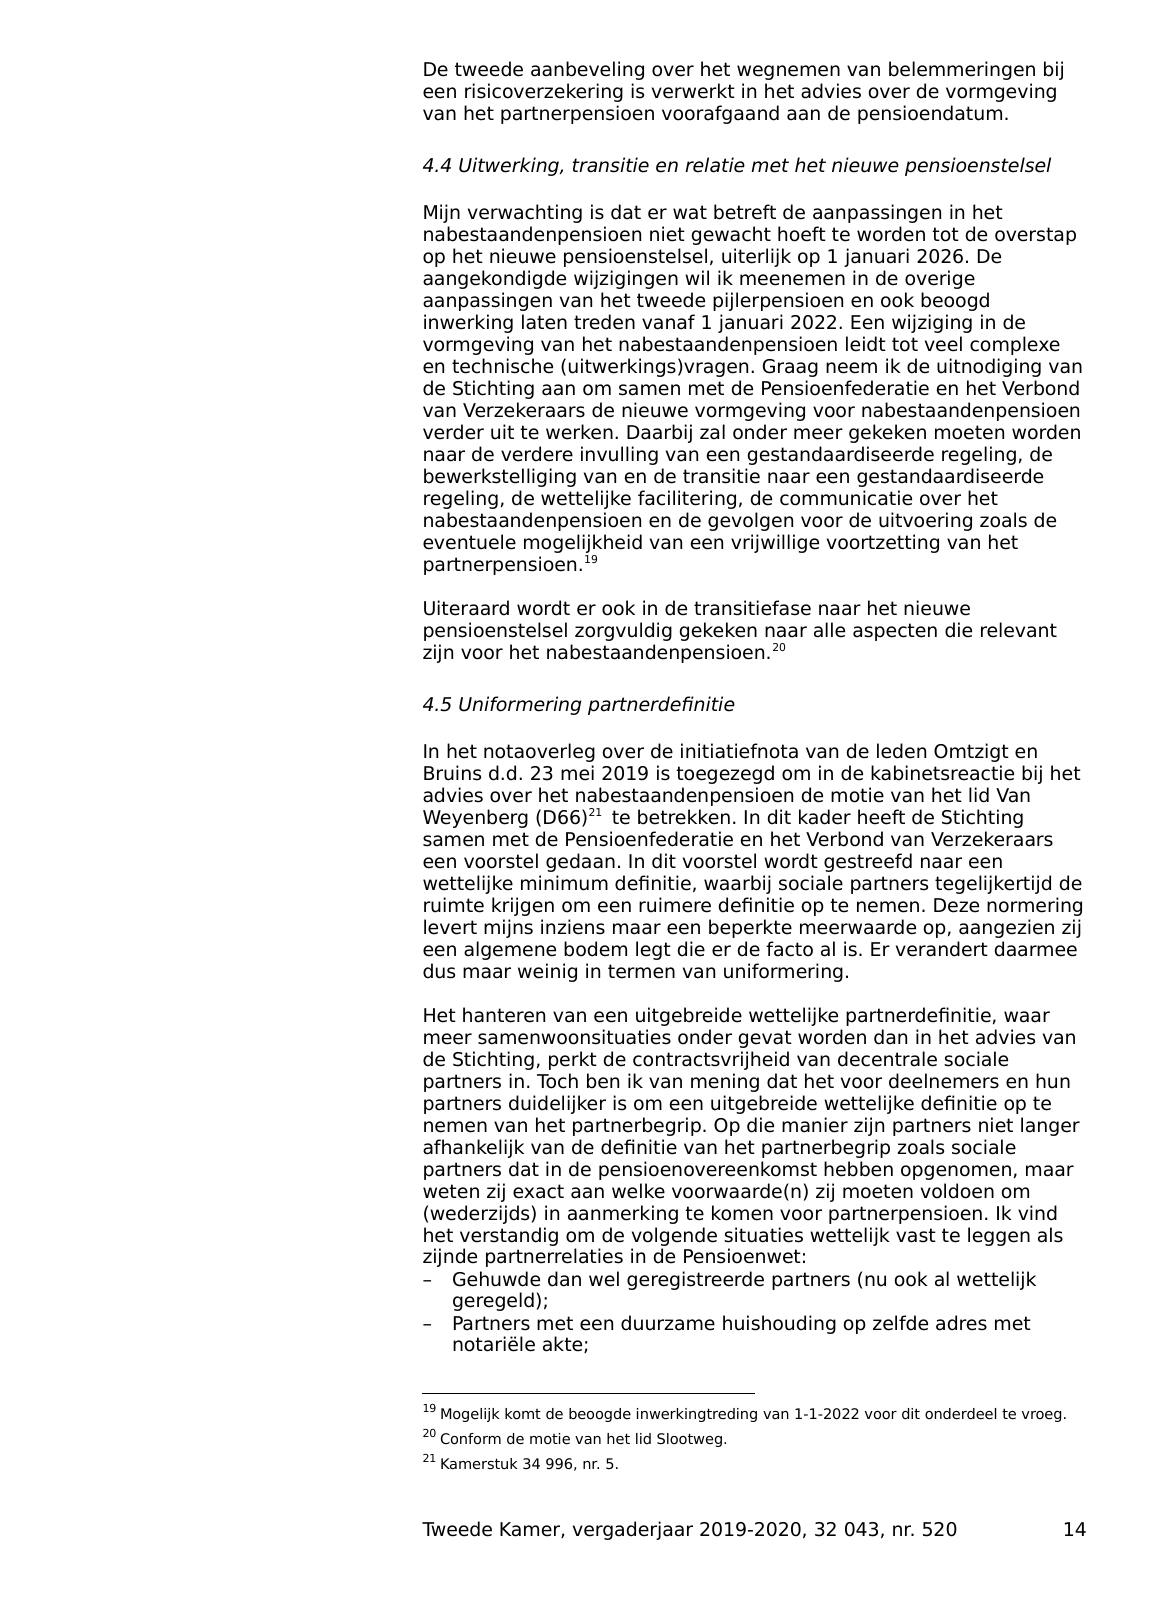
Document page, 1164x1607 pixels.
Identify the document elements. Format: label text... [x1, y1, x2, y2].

text Uiteraard wordt er ook in de transitiefase naar het nieuwe pensioenstelsel zorgvuldig gekeken naar alle aspecten die relevant zijn voor het nabestaandenpensioen. [422, 598, 1087, 664]
text – Partners met een duurzame huishouding op zelfde adres met notariële akte; [422, 1312, 1087, 1356]
text – Gehuwde dan wel geregistreerde partners (nu ook al wettelijk geregeld); [422, 1268, 1087, 1312]
subtitle 4.5 Uniformering partnerdefinitie [422, 694, 1087, 716]
text Kamerstuk 34 996, nr. 5. [422, 1452, 1087, 1474]
text De tweede aanbeveling over het wegnemen van belemmeringen bij een risicoverzekering is verwerkt in het advies over de vormgeving van het partnerpensioen voorafgaand aan de pensioendatum. [422, 59, 1087, 125]
text Mijn verwachting is dat er wat betreft de aanpassingen in het nabestaandenpensioen niet gewacht hoeft te worden tot de overstap op het nieuwe pensioenstelsel, uiterlijk op 1 januari 2026. De aangekondigde wijzigingen wil ik meenemen in de overige aanpassingen van het tweede pijlerpensioen en ook beoogd inwerking laten treden vanaf 1 januari 2022. Een wijziging in de vormgeving van het nabestaandenpensioen leidt tot veel complexe en technische (uitwerkings)vragen. Graag neem ik de uitnodiging van de Stichting aan om samen met de Pensioenfederatie en het Verbond van Verzekeraars de nieuwe vormgeving voor nabestaandenpensioen verder uit te werken. Daarbij zal onder meer gekeken moeten worden naar de verdere invulling van een gestandaardiseerde regeling, de bewerkstelliging van en de transitie naar een gestandaardiseerde regeling, de wettelijke facilitering, de communicatie over het nabestaandenpensioen en de gevolgen voor de uitvoering zoals de eventuele mogelijkheid van een vrijwillige voortzetting van het partnerpensioen. [422, 202, 1087, 576]
subtitle 4.4 Uitwerking, transitie en relatie met het nieuwe pensioenstelsel [422, 155, 1087, 177]
text Mogelijk komt de beoogde inwerkingtreding van 1-1-2022 voor dit onderdeel te vroeg. [422, 1402, 1087, 1424]
text Het hanteren van een uitgebreide wettelijke partnerdefinitie, waar meer samenwoonsituaties onder gevat worden dan in het advies van de Stichting, perkt de contractsvrijheid van decentrale sociale partners in. Toch ben ik van mening dat het voor deelnemers en hun partners duidelijker is om een uitgebreide wettelijke definitie op te nemen van het partnerbegrip. Op die manier zijn partners niet langer afhankelijk van de definitie van het partnerbegrip zoals sociale partners dat in de pensioenovereenkomst hebben opgenomen, maar weten zij exact aan welke voorwaarde(n) zij moeten voldoen om (wederzijds) in aanmerking te komen voor partnerpensioen. Ik vind het verstandig om de volgende situaties wettelijk vast te leggen als zijnde partnerrelaties in de Pensioenwet: [422, 1005, 1087, 1268]
text Conform de motie van het lid Slootweg. [422, 1427, 1087, 1449]
text In het notaoverleg over de initiatiefnota van de leden Omtzigt en Bruins d.d. 23 mei 2019 is toegezegd om in de kabinetsreactie bij het advies over het nabestaandenpensioen de motie van het lid Van Weyenberg (D66) te betrekken. In dit kader heeft de Stichting samen met de Pensioenfederatie en het Verbond van Verzekeraars een voorstel gedaan. In dit voorstel wordt gestreefd naar een wettelijke minimum definitie, waarbij sociale partners tegelijkertijd de ruimte krijgen om een ruimere definitie op te nemen. Deze normering levert mijns inziens maar een beperkte meerwaarde op, aangezien zij een algemene bodem legt die er de facto al is. Er verandert daarmee dus maar weinig in termen van uniformering. [422, 741, 1087, 982]
